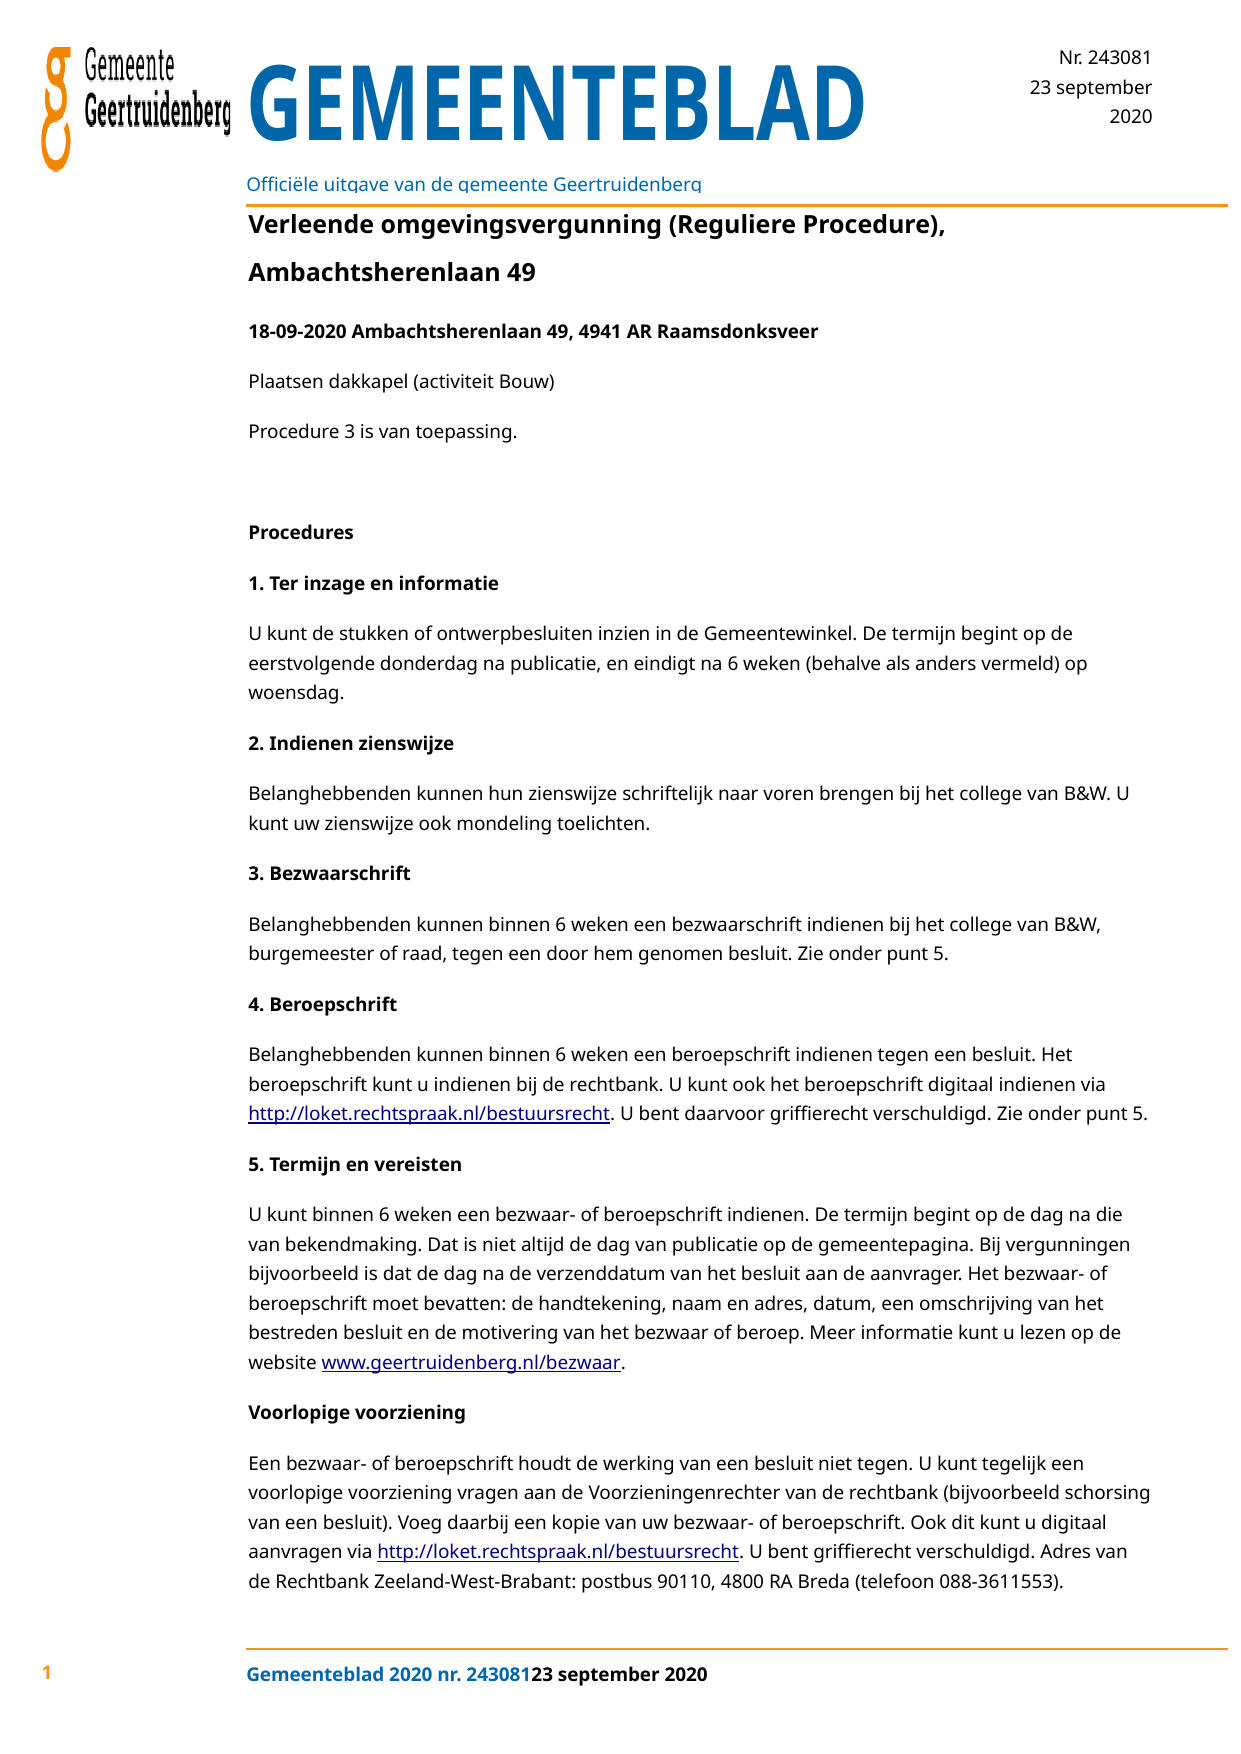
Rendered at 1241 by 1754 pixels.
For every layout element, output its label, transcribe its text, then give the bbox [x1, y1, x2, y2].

text Voorlopige voorziening [248, 1399, 1152, 1425]
text Belanghebbenden kunnen binnen 6 weken een beroepschrift indienen tegen een besluit. Het beroepschrift kunt u indienen bij de rechtbank. U kunt ook het beroepschrift digitaal indienen via http://loket.rechtspraak.nl/bestuursrecht. U bent daarvoor griffierecht verschuldigd. Zie onder punt 5. [248, 1041, 1152, 1126]
text Procedures [248, 519, 1152, 545]
text Belanghebbenden kunnen hun zienswijze schriftelijk naar voren brengen bij het college van B&W. U kunt uw zienswijze ook mondeling toelichten. [248, 780, 1152, 836]
text 4. Beroepschrift [248, 991, 1152, 1017]
text 3. Bezwaarschrift [248, 860, 1152, 886]
text Procedure 3 is van toepassing. [248, 419, 1152, 444]
text Een bezwaar- of beroepschrift houdt de werking van een besluit niet tegen. U kunt tegelijk een voorlopige voorziening vragen aan de Voorzieningenrechter van de rechtbank (bijvoorbeeld schorsing van een besluit). Voeg daarbij een kopie van uw bezwaar- of beroepschrift. Ook dit kunt u digitaal aanvragen via http://loket.rechtspraak.nl/bestuursrecht. U bent griffierecht verschuldigd. Adres van de Rechtbank Zeeland-West-Brabant: postbus 90110, 4800 RA Breda (telefoon 088-3611553). [248, 1450, 1152, 1594]
text Verleende omgevingsvergunning (Reguliere Procedure), Ambachtsherenlaan 49 [248, 207, 1152, 288]
text 1. Ter inzage en informatie [248, 570, 1152, 596]
text Belanghebbenden kunnen binnen 6 weken een bezwaarschrift indienen bij het college van B&W, burgemeester of raad, tegen een door hem genomen besluit. Zie onder punt 5. [248, 911, 1152, 966]
text U kunt de stukken of ontwerpbesluiten inzien in de Gemeentewinkel. De termijn begint op de eerstvolgende donderdag na publicatie, en eindigt na 6 weken (behalve als anders vermeld) op woensdag. [248, 620, 1152, 705]
text 2. Indienen zienswijze [248, 730, 1152, 756]
text 5. Termijn en vereisten [248, 1151, 1152, 1177]
text 18-09-2020 Ambachtsherenlaan 49, 4941 AR Raamsdonksveer [248, 318, 1152, 344]
text U kunt binnen 6 weken een bezwaar- of beroepschrift indienen. De termijn begint op de dag na die van bekendmaking. Dat is niet altijd de dag van publicatie op de gemeentepagina. Bij vergunningen bijvoorbeeld is dat de dag na de verzenddatum van het besluit aan de aanvrager. Het bezwaar- of beroepschrift moet bevatten: de handtekening, naam en adres, datum, een omschrijving van het bestreden besluit en de motivering van het bezwaar of beroep. Meer informatie kunt u lezen op de website www.geertruidenberg.nl/bezwaar. [248, 1201, 1152, 1375]
text Plaatsen dakkapel (activiteit Bouw) [248, 368, 1152, 394]
picture [41, 47, 231, 172]
